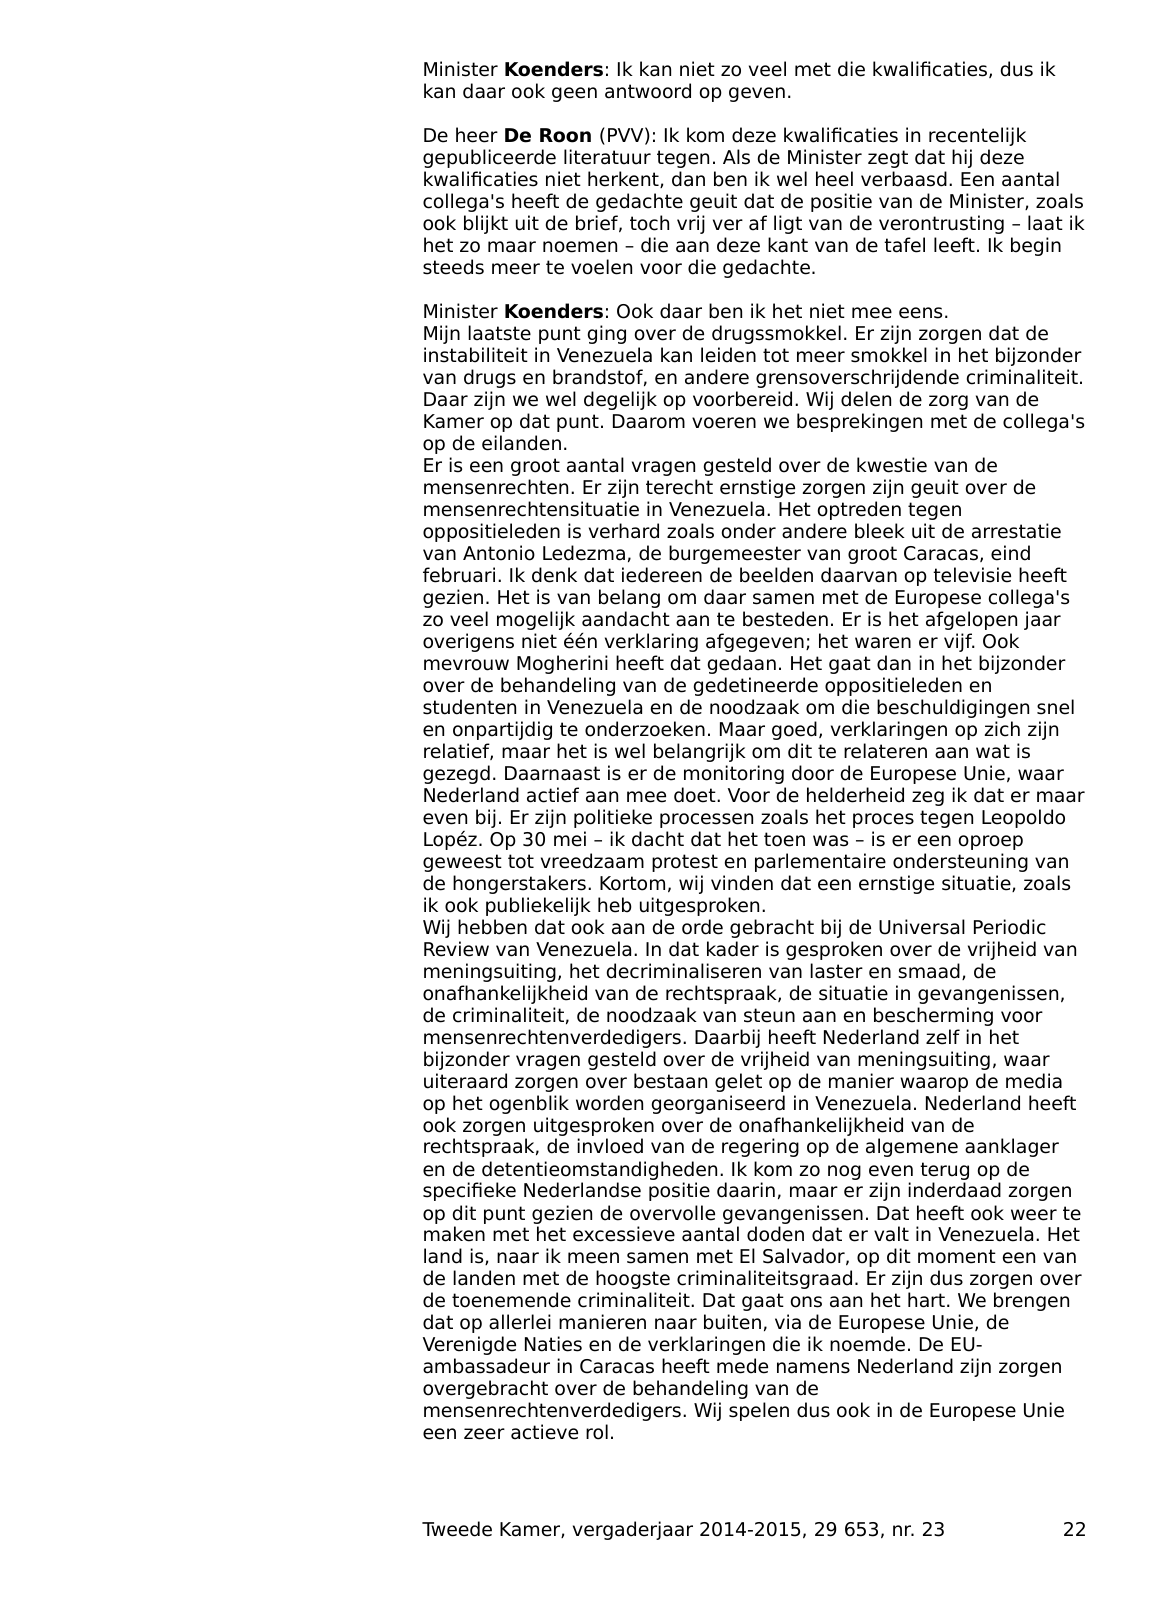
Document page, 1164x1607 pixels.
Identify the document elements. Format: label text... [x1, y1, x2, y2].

text Er is een groot aantal vragen gesteld over de kwestie van de mensenrechten. Er zijn terecht ernstige zorgen zijn geuit over de mensenrechtensituatie in Venezuela. Het optreden tegen oppositieleden is verhard zoals onder andere bleek uit de arrestatie van Antonio Ledezma, de burgemeester van groot Caracas, eind februari. Ik denk dat iedereen de beelden daarvan op televisie heeft gezien. Het is van belang om daar samen met de Europese collega's zo veel mogelijk aandacht aan te besteden. Er is het afgelopen jaar overigens niet één verklaring afgegeven; het waren er vijf. Ook mevrouw Mogherini heeft dat gedaan. Het gaat dan in het bijzonder over de behandeling van de gedetineerde oppositieleden en studenten in Venezuela en de noodzaak om die beschuldigingen snel en onpartijdig te onderzoeken. Maar goed, verklaringen op zich zijn relatief, maar het is wel belangrijk om dit te relateren aan wat is gezegd. Daarnaast is er de monitoring door de Europese Unie, waar Nederland actief aan mee doet. Voor de helderheid zeg ik dat er maar even bij. Er zijn politieke processen zoals het proces tegen Leopoldo Lopéz. Op 30 mei – ik dacht dat het toen was – is er een oproep geweest tot vreedzaam protest en parlementaire ondersteuning van de hongerstakers. Kortom, wij vinden dat een ernstige situatie, zoals ik ook publiekelijk heb uitgesproken. [422, 455, 1087, 917]
text Mijn laatste punt ging over de drugssmokkel. Er zijn zorgen dat de instabiliteit in Venezuela kan leiden tot meer smokkel in het bijzonder van drugs en brandstof, en andere grensoverschrijdende criminaliteit. Daar zijn we wel degelijk op voorbereid. Wij delen de zorg van de Kamer op dat punt. Daarom voeren we besprekingen met de collega's op de eilanden. [422, 323, 1087, 455]
text De heer De Roon (PVV): Ik kom deze kwalificaties in recentelijk gepubliceerde literatuur tegen. Als de Minister zegt dat hij deze kwalificaties niet herkent, dan ben ik wel heel verbaasd. Een aantal collega's heeft de gedachte geuit dat de positie van de Minister, zoals ook blijkt uit de brief, toch vrij ver af ligt van de verontrusting – laat ik het zo maar noemen – die aan deze kant van de tafel leeft. Ik begin steeds meer te voelen voor die gedachte. [422, 125, 1087, 279]
text Minister Koenders: Ik kan niet zo veel met die kwalificaties, dus ik kan daar ook geen antwoord op geven. [422, 59, 1087, 103]
text Minister Koenders: Ook daar ben ik het niet mee eens. [422, 301, 1087, 323]
text Wij hebben dat ook aan de orde gebracht bij de Universal Periodic Review van Venezuela. In dat kader is gesproken over de vrijheid van meningsuiting, het decriminaliseren van laster en smaad, de onafhankelijkheid van de rechtspraak, de situatie in gevangenissen, de criminaliteit, de noodzaak van steun aan en bescherming voor mensenrechtenverdedigers. Daarbij heeft Nederland zelf in het bijzonder vragen gesteld over de vrijheid van meningsuiting, waar uiteraard zorgen over bestaan gelet op de manier waarop de media op het ogenblik worden georganiseerd in Venezuela. Nederland heeft ook zorgen uitgesproken over de onafhankelijkheid van de rechtspraak, de invloed van de regering op de algemene aanklager en de detentieomstandigheden. Ik kom zo nog even terug op de specifieke Nederlandse positie daarin, maar er zijn inderdaad zorgen op dit punt gezien de overvolle gevangenissen. Dat heeft ook weer te maken met het excessieve aantal doden dat er valt in Venezuela. Het land is, naar ik meen samen met El Salvador, op dit moment een van de landen met de hoogste criminaliteitsgraad. Er zijn dus zorgen over de toenemende criminaliteit. Dat gaat ons aan het hart. We brengen dat op allerlei manieren naar buiten, via de Europese Unie, de Verenigde Naties en de verklaringen die ik noemde. De EU-ambassadeur in Caracas heeft mede namens Nederland zijn zorgen overgebracht over de behandeling van de mensenrechtenverdedigers. Wij spelen dus ook in de Europese Unie een zeer actieve rol. [422, 917, 1087, 1444]
